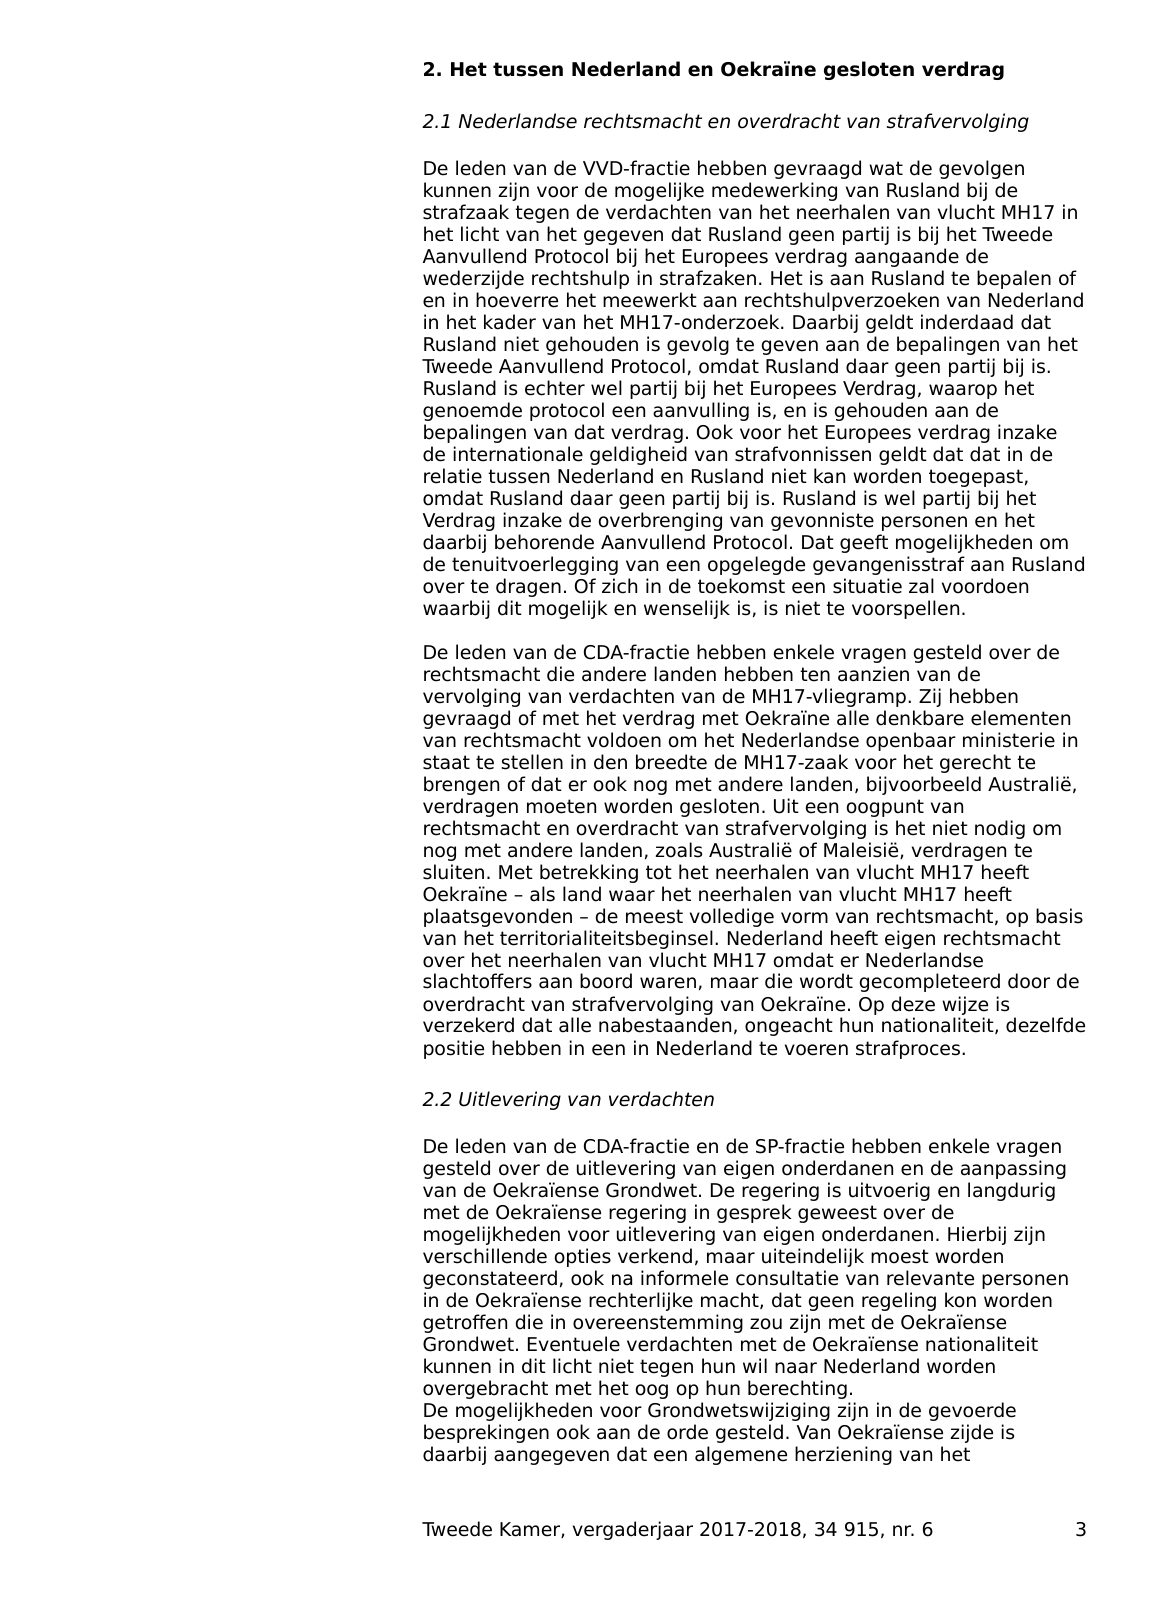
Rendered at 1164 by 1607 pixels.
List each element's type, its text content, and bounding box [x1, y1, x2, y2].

text De leden van de VVD-fractie hebben gevraagd wat de gevolgen kunnen zijn voor de mogelijke medewerking van Rusland bij de strafzaak tegen de verdachten van het neerhalen van vlucht MH17 in het licht van het gegeven dat Rusland geen partij is bij het Tweede Aanvullend Protocol bij het Europees verdrag aangaande de wederzijde rechtshulp in strafzaken. Het is aan Rusland te bepalen of en in hoeverre het meewerkt aan rechtshulpverzoeken van Nederland in het kader van het MH17-onderzoek. Daarbij geldt inderdaad dat Rusland niet gehouden is gevolg te geven aan de bepalingen van het Tweede Aanvullend Protocol, omdat Rusland daar geen partij bij is. Rusland is echter wel partij bij het Europees Verdrag, waarop het genoemde protocol een aanvulling is, en is gehouden aan de bepalingen van dat verdrag. Ook voor het Europees verdrag inzake de internationale geldigheid van strafvonnissen geldt dat dat in de relatie tussen Nederland en Rusland niet kan worden toegepast, omdat Rusland daar geen partij bij is. Rusland is wel partij bij het Verdrag inzake de overbrenging van gevonniste personen en het daarbij behorende Aanvullend Protocol. Dat geeft mogelijkheden om de tenuitvoerlegging van een opgelegde gevangenisstraf aan Rusland over te dragen. Of zich in de toekomst een situatie zal voordoen waarbij dit mogelijk en wenselijk is, is niet te voorspellen. [422, 158, 1087, 619]
subtitle 2.2 Uitlevering van verdachten [422, 1089, 1087, 1111]
text De mogelijkheden voor Grondwetswijziging zijn in de gevoerde besprekingen ook aan de orde gesteld. Van Oekraïense zijde is daarbij aangegeven dat een algemene herziening van het [422, 1400, 1087, 1466]
subtitle 2.1 Nederlandse rechtsmacht en overdracht van strafvervolging [422, 111, 1087, 133]
text De leden van de CDA-fractie en de SP-fractie hebben enkele vragen gesteld over de uitlevering van eigen onderdanen en de aanpassing van de Oekraïense Grondwet. De regering is uitvoerig en langdurig met de Oekraïense regering in gesprek geweest over de mogelijkheden voor uitlevering van eigen onderdanen. Hierbij zijn verschillende opties verkend, maar uiteindelijk moest worden geconstateerd, ook na informele consultatie van relevante personen in de Oekraïense rechterlijke macht, dat geen regeling kon worden getroffen die in overeenstemming zou zijn met de Oekraïense Grondwet. Eventuele verdachten met de Oekraïense nationaliteit kunnen in dit licht niet tegen hun wil naar Nederland worden overgebracht met het oog op hun berechting. [422, 1136, 1087, 1400]
subtitle 2. Het tussen Nederland en Oekraïne gesloten verdrag [422, 59, 1087, 81]
text De leden van de CDA-fractie hebben enkele vragen gesteld over de rechtsmacht die andere landen hebben ten aanzien van de vervolging van verdachten van de MH17-vliegramp. Zij hebben gevraagd of met het verdrag met Oekraïne alle denkbare elementen van rechtsmacht voldoen om het Nederlandse openbaar ministerie in staat te stellen in den breedte de MH17-zaak voor het gerecht te brengen of dat er ook nog met andere landen, bijvoorbeeld Australië, verdragen moeten worden gesloten. Uit een oogpunt van rechtsmacht en overdracht van strafvervolging is het niet nodig om nog met andere landen, zoals Australië of Maleisië, verdragen te sluiten. Met betrekking tot het neerhalen van vlucht MH17 heeft Oekraïne – als land waar het neerhalen van vlucht MH17 heeft plaatsgevonden – de meest volledige vorm van rechtsmacht, op basis van het territorialiteitsbeginsel. Nederland heeft eigen rechtsmacht over het neerhalen van vlucht MH17 omdat er Nederlandse slachtoffers aan boord waren, maar die wordt gecompleteerd door de overdracht van strafvervolging van Oekraïne. Op deze wijze is verzekerd dat alle nabestaanden, ongeacht hun nationaliteit, dezelfde positie hebben in een in Nederland te voeren strafproces. [422, 642, 1087, 1059]
